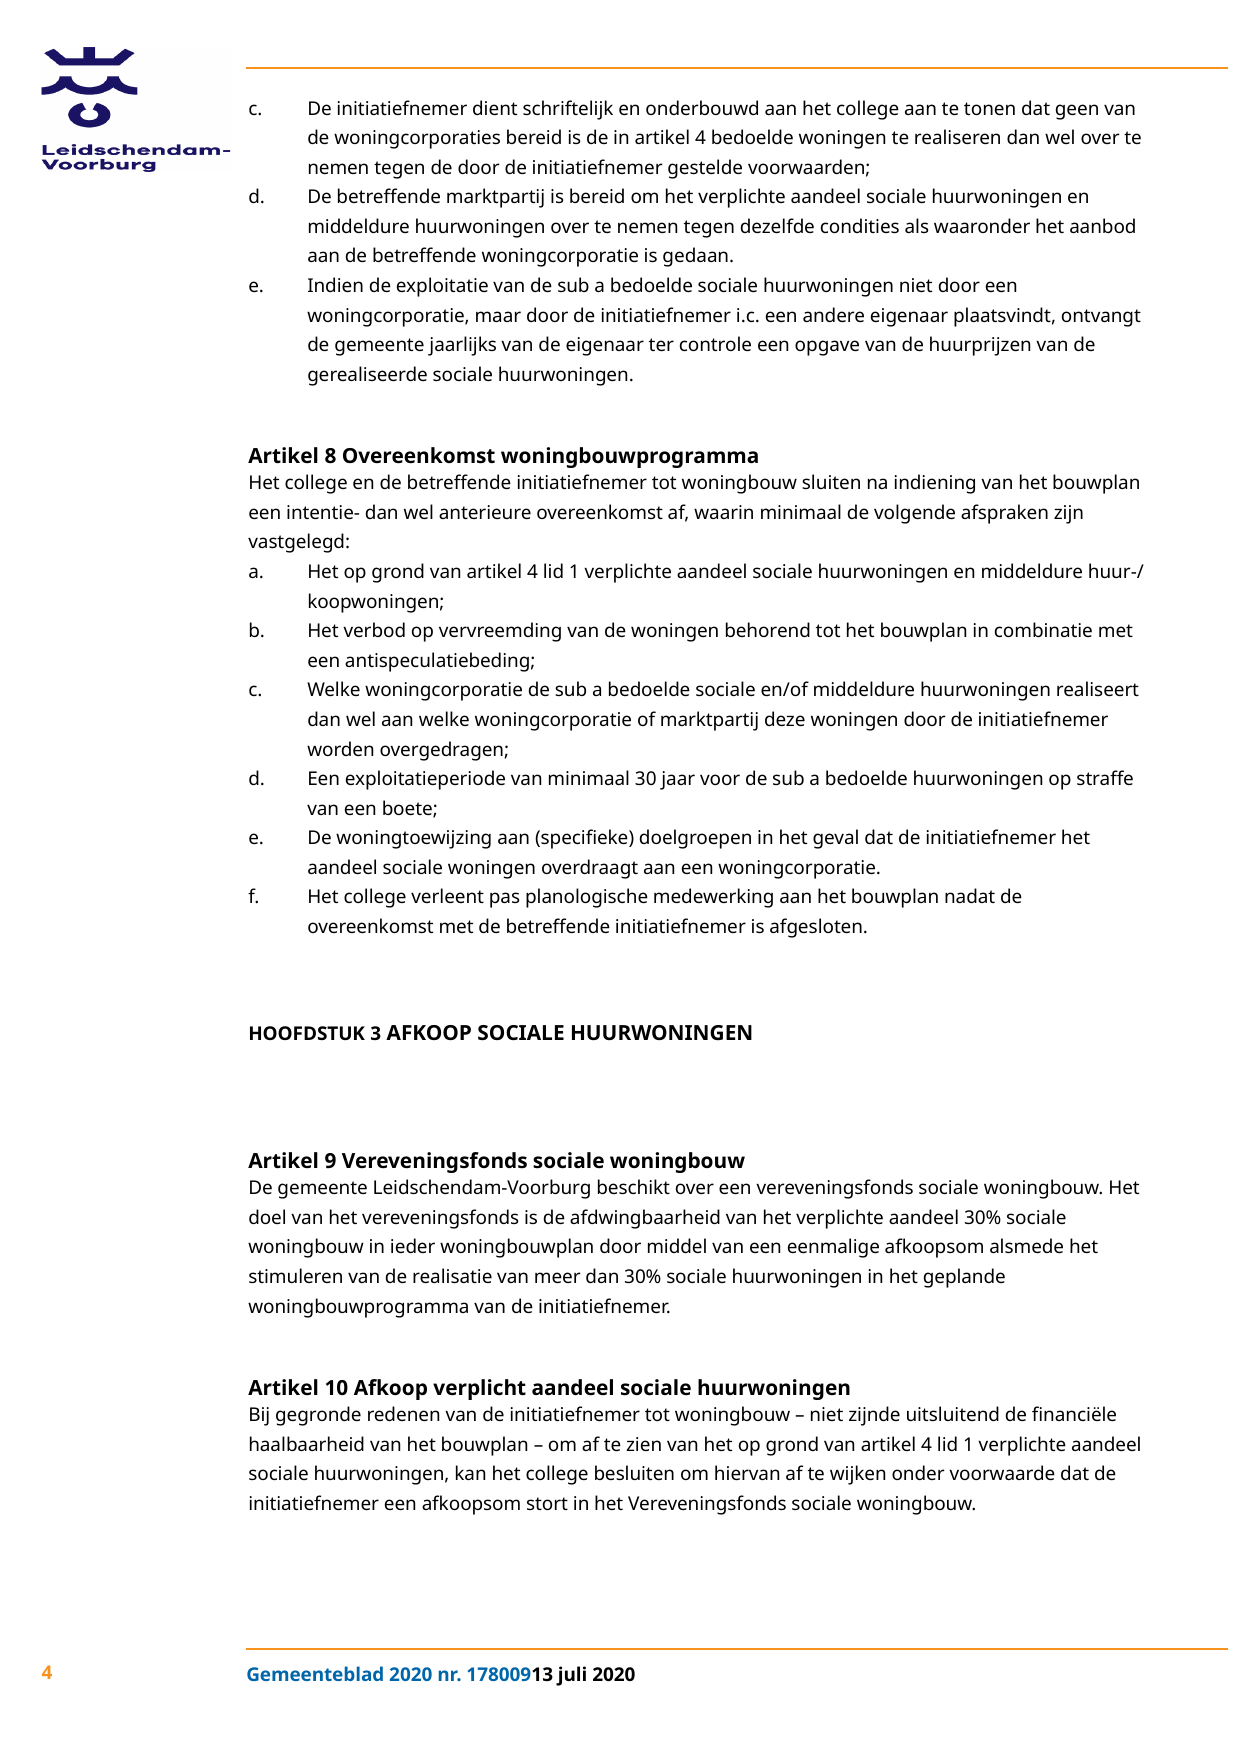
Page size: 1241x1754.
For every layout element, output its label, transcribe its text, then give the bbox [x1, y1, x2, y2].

list De betreffende marktpartij is bereid om het verplichte aandeel sociale huurwoningen en middeldure huurwoningen over te nemen tegen dezelfde condities als waaronder het aanbod aan de betreffende woningcorporatie is gedaan. [248, 183, 1152, 268]
text Bij gegronde redenen van de initiatiefnemer tot woningbouw – niet zijnde uitsluitend de financiële haalbaarheid van het bouwplan – om af te zien van het op grond van artikel 4 lid 1 verplichte aandeel sociale huurwoningen, kan het college besluiten om hiervan af te wijken onder voorwaarde dat de initiatiefnemer een afkoopsom stort in het Vereveningsfonds sociale woningbouw. [248, 1401, 1152, 1516]
text Artikel 8 Overeenkomst woningbouwprogramma [248, 441, 1152, 469]
text Artikel 9 Vereveningsfonds sociale woningbouw [248, 1146, 1152, 1174]
list Indien de exploitatie van de sub a bedoelde sociale huurwoningen niet door een woningcorporatie, maar door de initiatiefnemer i.c. een andere eigenaar plaatsvindt, ontvangt de gemeente jaarlijks van de eigenaar ter controle een opgave van de huurprijzen van de gerealiseerde sociale huurwoningen. [248, 272, 1152, 387]
list Een exploitatieperiode van minimaal 30 jaar voor de sub a bedoelde huurwoningen op straffe van een boete; [248, 765, 1152, 821]
list De woningtoewijzing aan (specifieke) doelgroepen in het geval dat de initiatiefnemer het aandeel sociale woningen overdraagt aan een woningcorporatie. [248, 824, 1152, 880]
picture [41, 47, 231, 172]
list De initiatiefnemer dient schriftelijk en onderbouwd aan het college aan te tonen dat geen van de woningcorporaties bereid is de in artikel 4 bedoelde woningen te realiseren dan wel over te nemen tegen de door de initiatiefnemer gestelde voorwaarden; [248, 95, 1152, 180]
list Welke woningcorporatie de sub a bedoelde sociale en/of middeldure huurwoningen realiseert dan wel aan welke woningcorporatie of marktpartij deze woningen door de initiatiefnemer worden overgedragen; [248, 677, 1152, 761]
text Artikel 10 Afkoop verplicht aandeel sociale huurwoningen [248, 1373, 1152, 1401]
list Het college verleent pas planologische medewerking aan het bouwplan nadat de overeenkomst met de betreffende initiatiefnemer is afgesloten. [248, 884, 1152, 939]
list Het verbod op vervreemding van de woningen behorend tot het bouwplan in combinatie met een antispeculatiebeding; [248, 617, 1152, 673]
list Het op grond van artikel 4 lid 1 verplichte aandeel sociale huurwoningen en middeldure huur-/ koopwoningen; [248, 558, 1152, 613]
text HOOFDSTUK 3 AFKOOP SOCIALE HUURWONINGEN [248, 1018, 1152, 1046]
text Het college en de betreffende initiatiefnemer tot woningbouw sluiten na indiening van het bouwplan een intentie- dan wel anterieure overeenkomst af, waarin minimaal de volgende afspraken zijn vastgelegd: [248, 469, 1152, 554]
text De gemeente Leidschendam-Voorburg beschikt over een vereveningsfonds sociale woningbouw. Het doel van het vereveningsfonds is de afdwingbaarheid van het verplichte aandeel 30% sociale woningbouw in ieder woningbouwplan door middel van een eenmalige afkoopsom alsmede het stimuleren van de realisatie van meer dan 30% sociale huurwoningen in het geplande woningbouwprogramma van de initiatiefnemer. [248, 1174, 1152, 1319]
